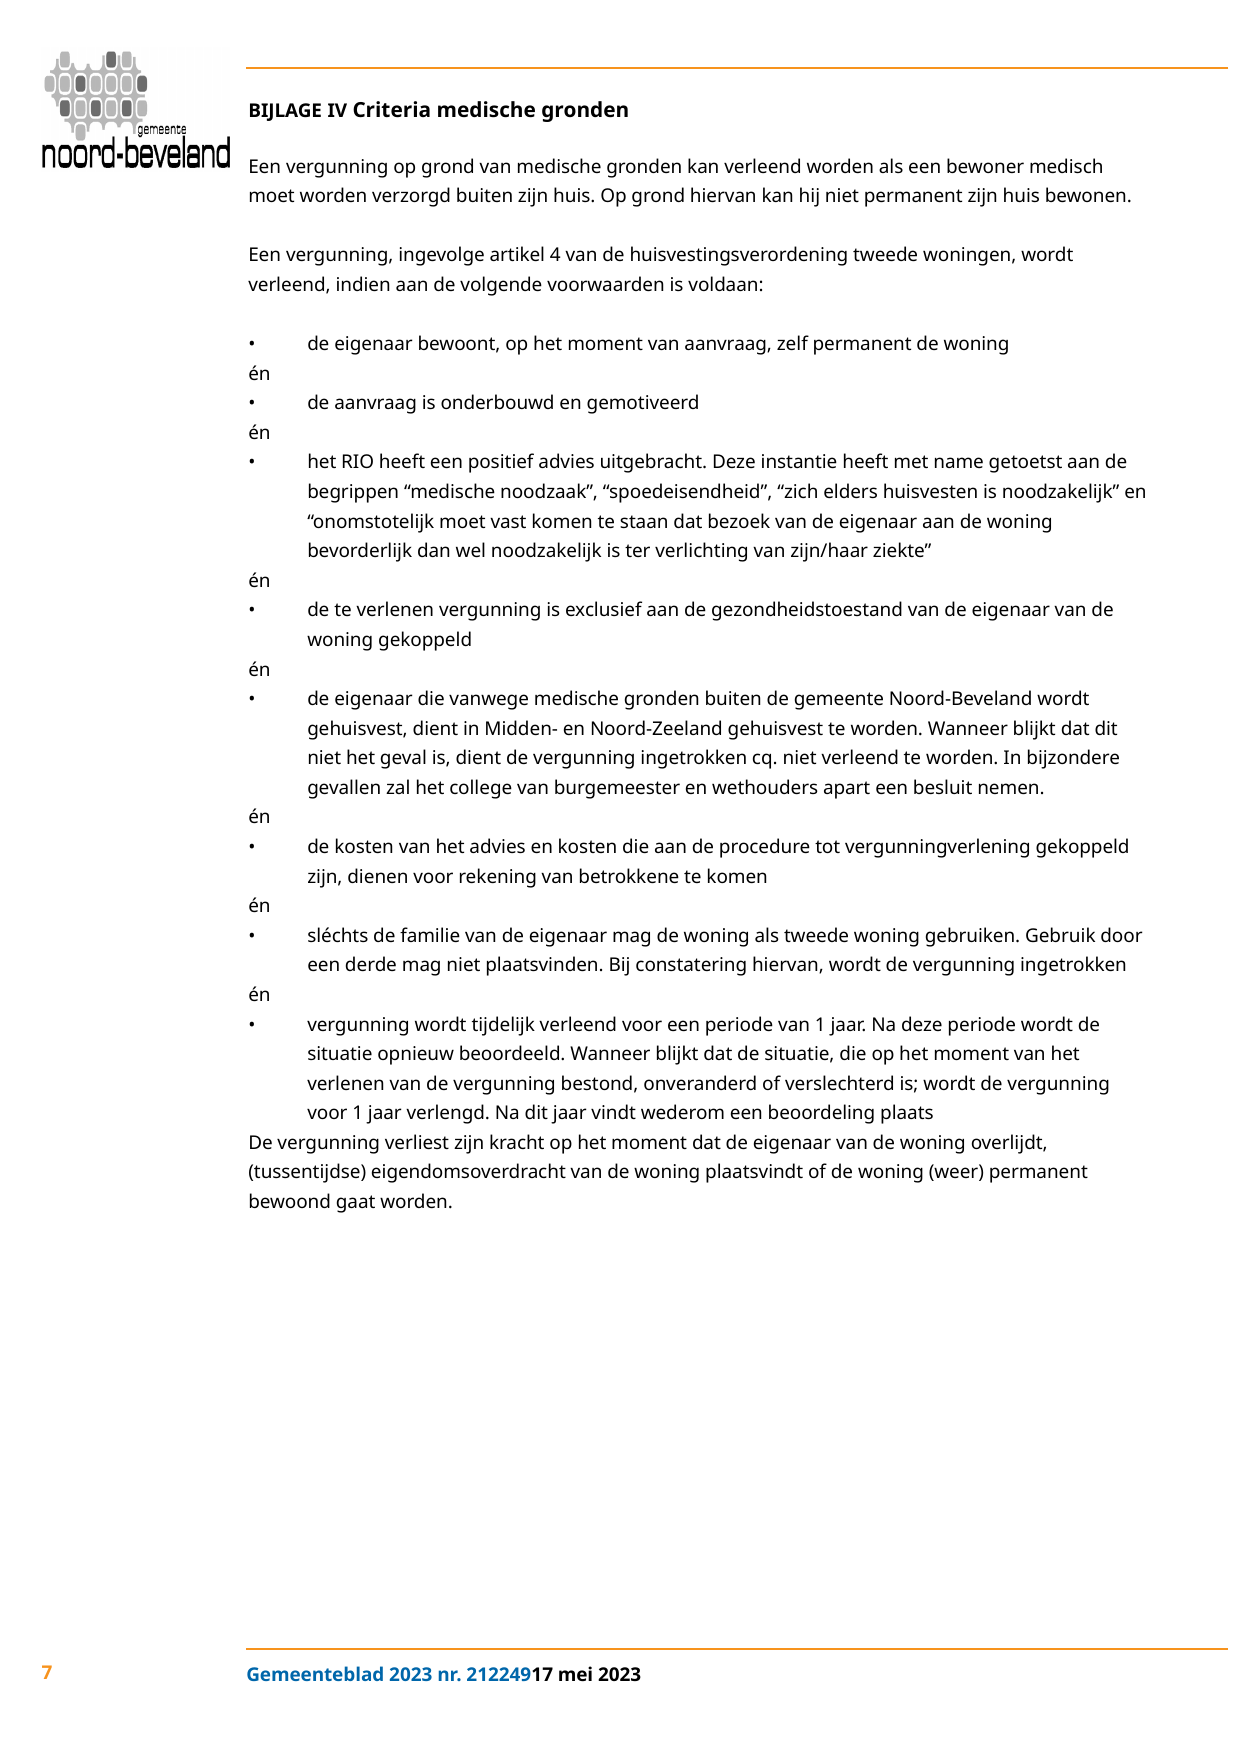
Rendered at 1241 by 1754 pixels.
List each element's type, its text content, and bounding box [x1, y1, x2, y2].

text Een vergunning op grond van medische gronden kan verleend worden als een bewoner medisch moet worden verzorgd buiten zijn huis. Op grond hiervan kan hij niet permanent zijn huis bewonen. [248, 153, 1152, 208]
list de te verlenen vergunning is exclusief aan de gezondheidstoestand van de eigenaar van de woning gekoppeld [248, 597, 1152, 652]
list vergunning wordt tijdelijk verleend voor een periode van 1 jaar. Na deze periode wordt de situatie opnieuw beoordeeld. Wanneer blijkt dat de situatie, die op het moment van het verlenen van de vergunning bestond, onveranderd of verslechterd is; wordt de vergunning voor 1 jaar verlengd. Na dit jaar vindt wederom een beoordeling plaats [248, 1011, 1152, 1125]
list de eigenaar die vanwege medische gronden buiten de gemeente Noord-Beveland wordt gehuisvest, dient in Midden- en Noord-Zeeland gehuisvest te worden. Wanneer blijkt dat dit niet het geval is, dient de vergunning ingetrokken cq. niet verleend te worden. In bijzondere gevallen zal het college van burgemeester en wethouders apart een besluit nemen. [248, 685, 1152, 800]
list het RIO heeft een positief advies uitgebracht. Deze instantie heeft met name getoetst aan de begrippen “medische noodzaak”, “spoedeisendheid”, “zich elders huisvesten is noodzakelijk” en “onomstotelijk moet vast komen te staan dat bezoek van de eigenaar aan de woning bevorderlijk dan wel noodzakelijk is ter verlichting van zijn/haar ziekte” [248, 449, 1152, 563]
text Een vergunning, ingevolge artikel 4 van de huisvestingsverordening tweede woningen, wordt verleend, indien aan de volgende voorwaarden is voldaan: [248, 242, 1152, 297]
list de aanvraag is onderbouwd en gemotiveerd [248, 389, 1152, 415]
text én [248, 360, 1152, 386]
text BIJLAGE IV Criteria medische gronden [248, 95, 1152, 123]
text én [248, 567, 1152, 593]
text én [248, 419, 1152, 445]
text én [248, 981, 1152, 1007]
text én [248, 656, 1152, 682]
text én [248, 804, 1152, 829]
list de kosten van het advies en kosten die aan de procedure tot vergunningverlening gekoppeld zijn, dienen voor rekening van betrokkene te komen [248, 833, 1152, 889]
text De vergunning verliest zijn kracht op het moment dat de eigenaar van de woning overlijdt, (tussentijdse) eigendomsoverdracht van de woning plaatsvindt of de woning (weer) permanent bewoond gaat worden. [248, 1129, 1152, 1214]
list de eigenaar bewoont, op het moment van aanvraag, zelf permanent de woning [248, 330, 1152, 356]
picture [41, 47, 231, 172]
list sléchts de familie van de eigenaar mag de woning als tweede woning gebruiken. Gebruik door een derde mag niet plaatsvinden. Bij constatering hiervan, wordt de vergunning ingetrokken [248, 922, 1152, 977]
text én [248, 892, 1152, 918]
